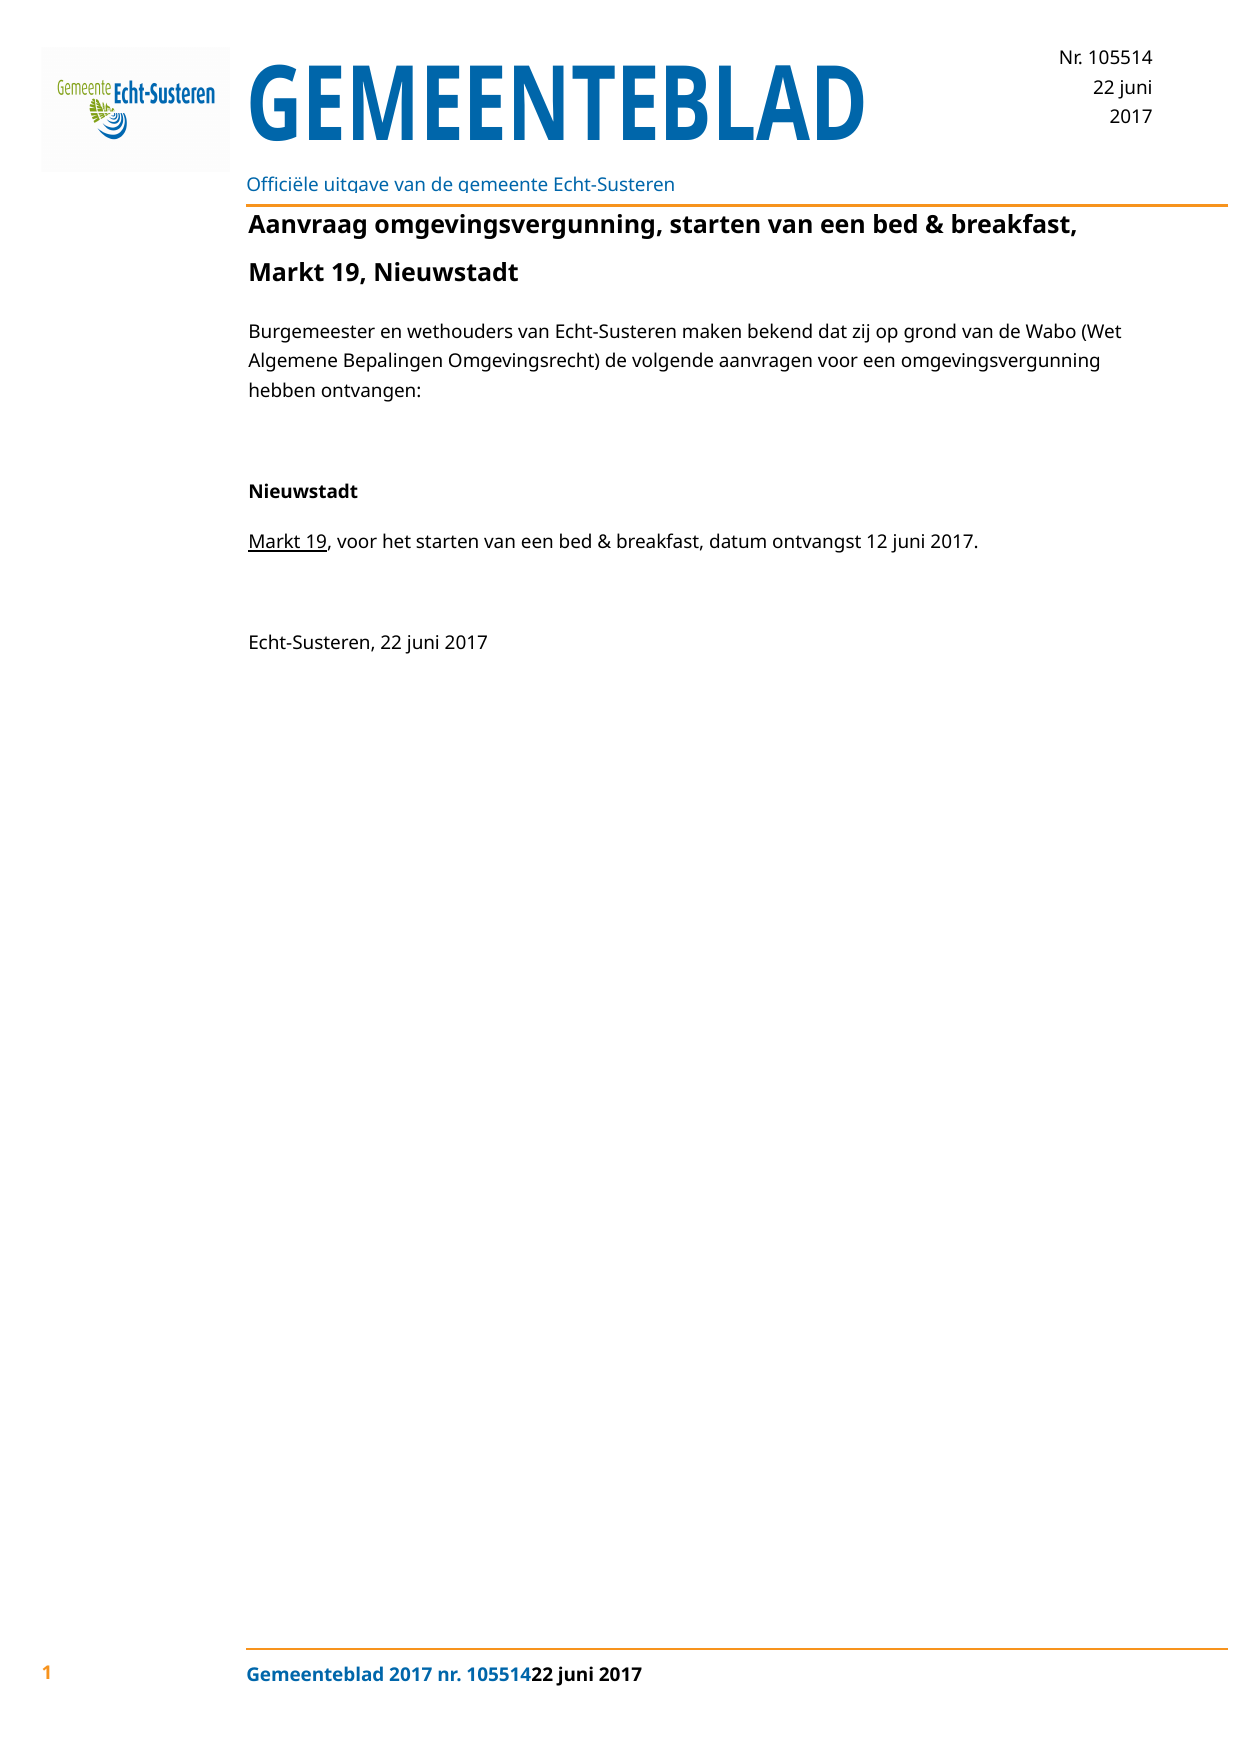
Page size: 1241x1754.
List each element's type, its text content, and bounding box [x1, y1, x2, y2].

text Nieuwstadt [248, 478, 1152, 504]
text Echt-Susteren, 22 juni 2017 [248, 629, 1152, 655]
text Markt 19, voor het starten van een bed & breakfast, datum ontvangst 12 juni 2017. [248, 528, 1152, 554]
text Burgemeester en wethouders van Echt-Susteren maken bekend dat zij op grond van de Wabo (Wet Algemene Bepalingen Omgevingsrecht) de volgende aanvragen voor een omgevingsvergunning hebben ontvangen: [248, 318, 1152, 403]
text Aanvraag omgevingsvergunning, starten van een bed & breakfast, Markt 19, Nieuwstadt [248, 207, 1152, 288]
picture [41, 47, 231, 172]
